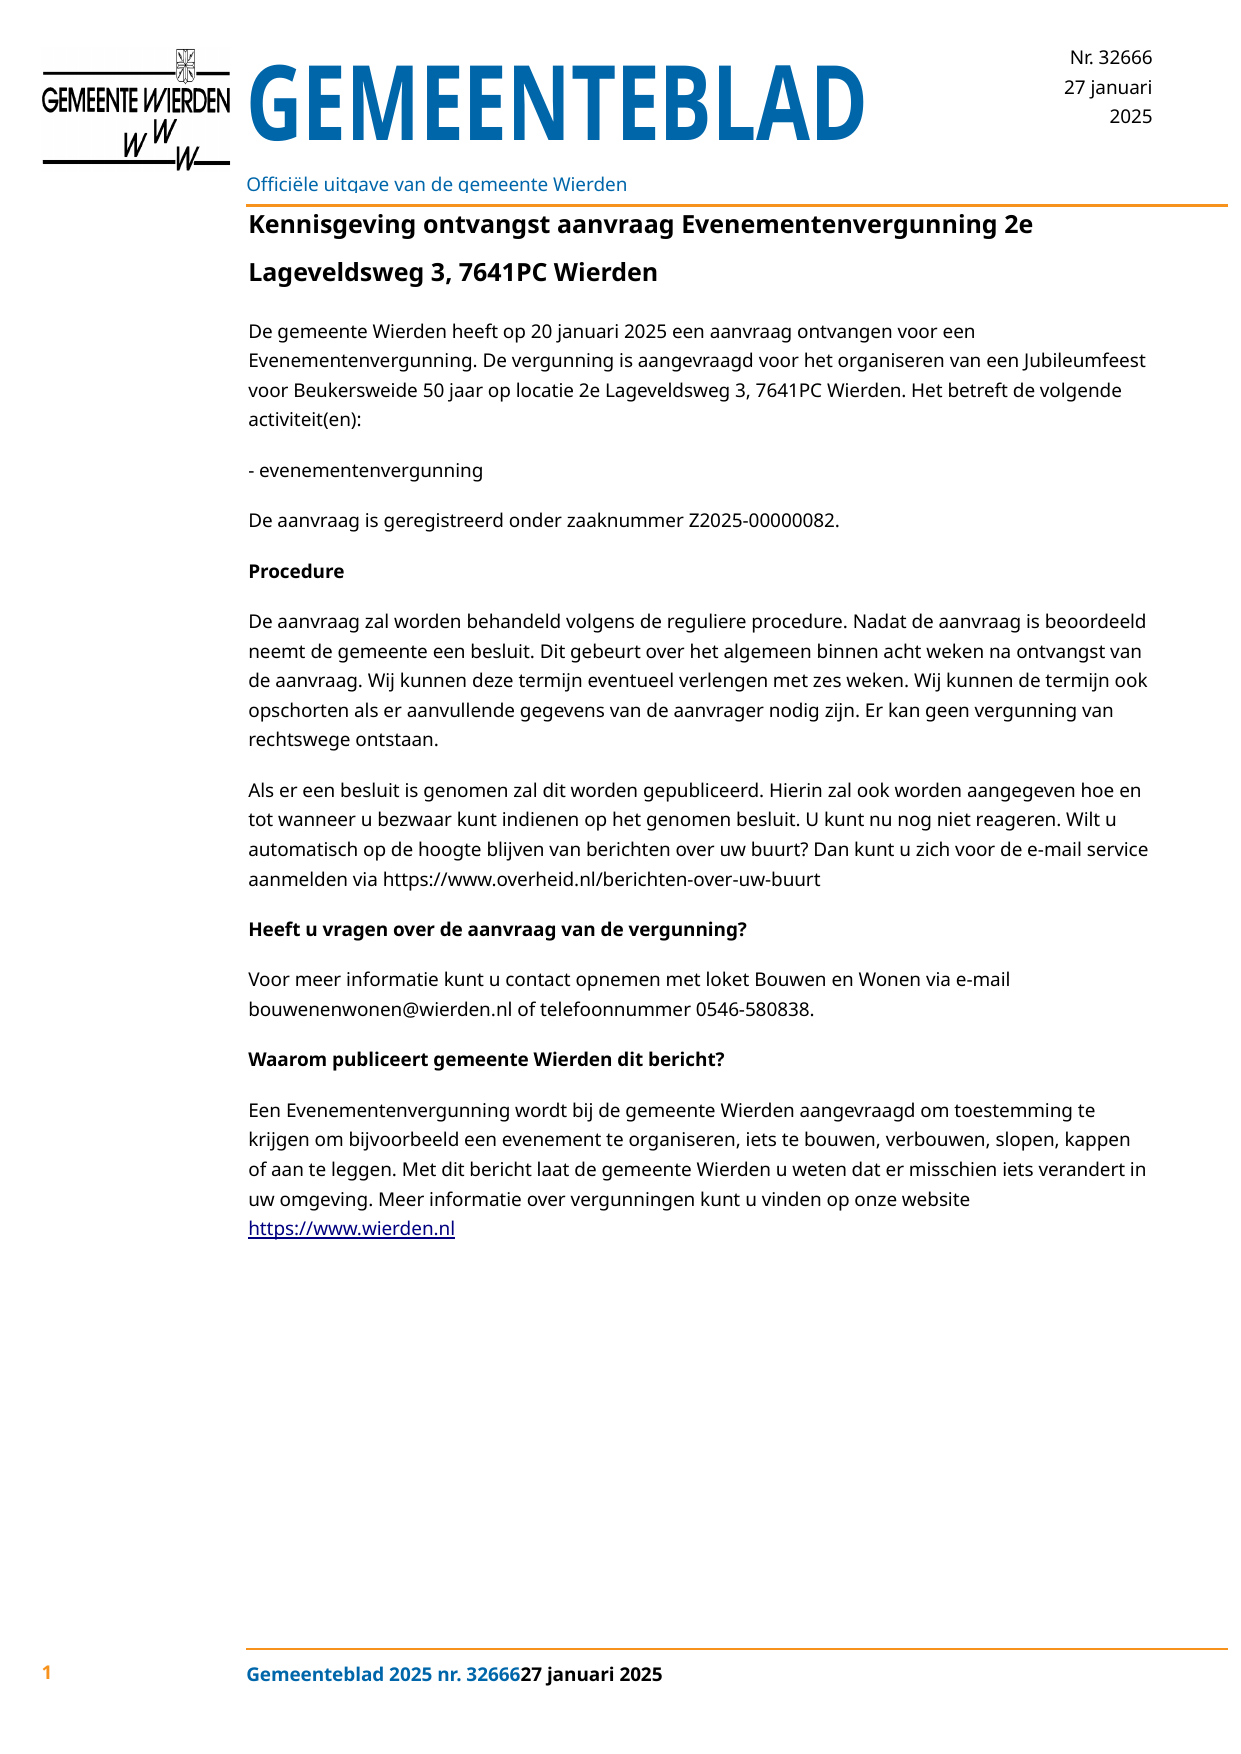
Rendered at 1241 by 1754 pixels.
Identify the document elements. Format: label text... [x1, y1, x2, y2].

text Een Evenementenvergunning wordt bij de gemeente Wierden aangevraagd om toestemming te krijgen om bijvoorbeeld een evenement te organiseren, iets te bouwen, verbouwen, slopen, kappen of aan te leggen. Met dit bericht laat de gemeente Wierden u weten dat er misschien iets verandert in uw omgeving. Meer informatie over vergunningen kunt u vinden op onze website https://www.wierden.nl [248, 1097, 1152, 1241]
text Procedure [248, 558, 1152, 584]
text Als er een besluit is genomen zal dit worden gepubliceerd. Hierin zal ook worden aangegeven hoe en tot wanneer u bezwaar kunt indienen op het genomen besluit. U kunt nu nog niet reageren. Wilt u automatisch op de hoogte blijven van berichten over uw buurt? Dan kunt u zich voor de e-mail service aanmelden via https://www.overheid.nl/berichten-over-uw-buurt [248, 777, 1152, 892]
text De aanvraag is geregistreerd onder zaaknummer Z2025-00000082. [248, 507, 1152, 533]
text De gemeente Wierden heeft op 20 januari 2025 een aanvraag ontvangen voor een Evenementenvergunning. De vergunning is aangevraagd voor het organiseren van een Jubileumfeest voor Beukersweide 50 jaar op locatie 2e Lageveldsweg 3, 7641PC Wierden. Het betreft de volgende activiteit(en): [248, 318, 1152, 432]
text Kennisgeving ontvangst aanvraag Evenementenvergunning 2e Lageveldsweg 3, 7641PC Wierden [248, 207, 1152, 288]
picture [41, 47, 231, 172]
text Voor meer informatie kunt u contact opnemen met loket Bouwen en Wonen via e-mail bouwenenwonen@wierden.nl of telefoonnummer 0546-580838. [248, 967, 1152, 1022]
text De aanvraag zal worden behandeld volgens de reguliere procedure. Nadat de aanvraag is beoordeeld neemt de gemeente een besluit. Dit gebeurt over het algemeen binnen acht weken na ontvangst van de aanvraag. Wij kunnen deze termijn eventueel verlengen met zes weken. Wij kunnen de termijn ook opschorten als er aanvullende gegevens van de aanvrager nodig zijn. Er kan geen vergunning van rechtswege ontstaan. [248, 608, 1152, 752]
text - evenementenvergunning [248, 457, 1152, 483]
text Heeft u vragen over de aanvraag van de vergunning? [248, 916, 1152, 942]
text Waarom publiceert gemeente Wierden dit bericht? [248, 1047, 1152, 1072]
